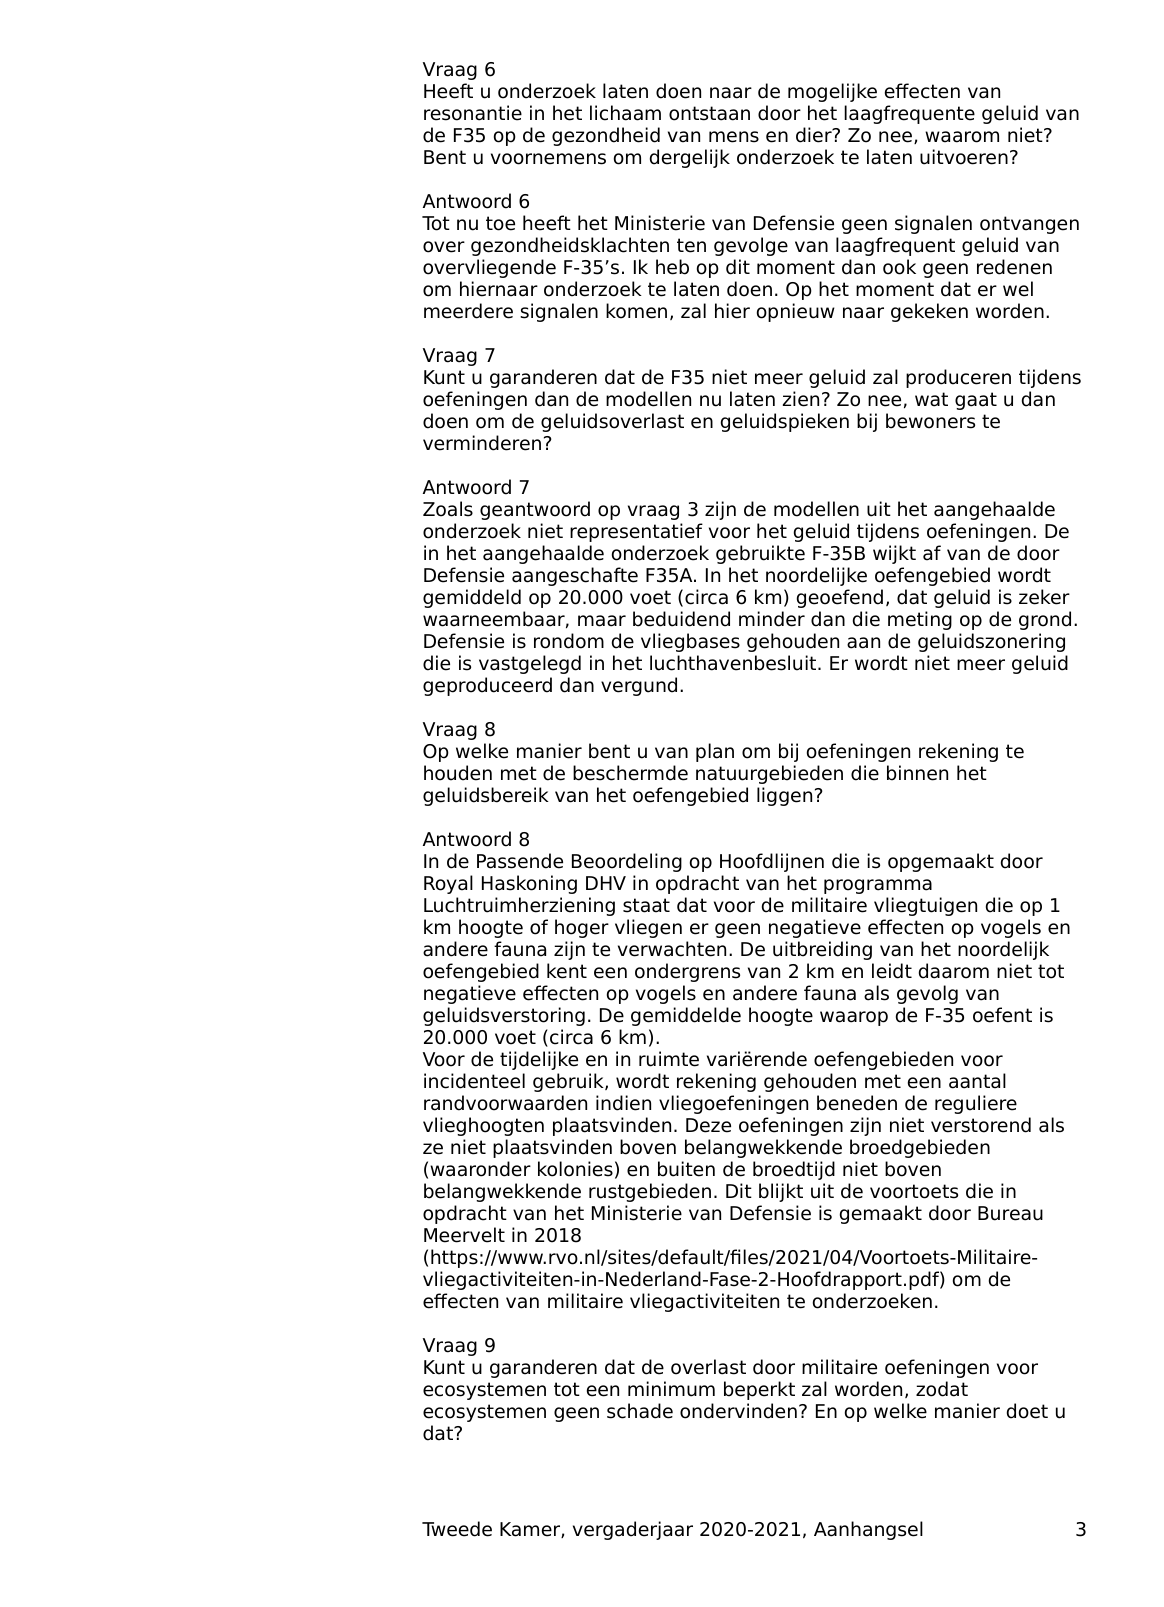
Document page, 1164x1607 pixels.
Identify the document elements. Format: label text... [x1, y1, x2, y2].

text Vraag 8 [422, 719, 1087, 741]
text Antwoord 6 [422, 191, 1087, 213]
text Heeft u onderzoek laten doen naar de mogelijke effecten van resonantie in het lichaam ontstaan door het laagfrequente geluid van de F35 op de gezondheid van mens en dier? Zo nee, waarom niet? Bent u voornemens om dergelijk onderzoek te laten uitvoeren? [422, 81, 1087, 169]
text Tot nu toe heeft het Ministerie van Defensie geen signalen ontvangen over gezondheidsklachten ten gevolge van laagfrequent geluid van overvliegende F-35’s. Ik heb op dit moment dan ook geen redenen om hiernaar onderzoek te laten doen. Op het moment dat er wel meerdere signalen komen, zal hier opnieuw naar gekeken worden. [422, 213, 1087, 323]
text Zoals geantwoord op vraag 3 zijn de modellen uit het aangehaalde onderzoek niet representatief voor het geluid tijdens oefeningen. De in het aangehaalde onderzoek gebruikte F-35B wijkt af van de door Defensie aangeschafte F35A. In het noordelijke oefengebied wordt gemiddeld op 20.000 voet (circa 6 km) geoefend, dat geluid is zeker waarneembaar, maar beduidend minder dan die meting op de grond. [422, 499, 1087, 631]
text Vraag 6 [422, 59, 1087, 81]
text Vraag 9 [422, 1335, 1087, 1357]
text Op welke manier bent u van plan om bij oefeningen rekening te houden met de beschermde natuurgebieden die binnen het geluidsbereik van het oefengebied liggen? [422, 741, 1087, 807]
text In de Passende Beoordeling op Hoofdlijnen die is opgemaakt door Royal Haskoning DHV in opdracht van het programma Luchtruimherziening staat dat voor de militaire vliegtuigen die op 1 km hoogte of hoger vliegen er geen negatieve effecten op vogels en andere fauna zijn te verwachten. De uitbreiding van het noordelijk oefengebied kent een ondergrens van 2 km en leidt daarom niet tot negatieve effecten op vogels en andere fauna als gevolg van geluidsverstoring. De gemiddelde hoogte waarop de F-35 oefent is 20.000 voet (circa 6 km). [422, 851, 1087, 1049]
text Kunt u garanderen dat de F35 niet meer geluid zal produceren tijdens oefeningen dan de modellen nu laten zien? Zo nee, wat gaat u dan doen om de geluidsoverlast en geluidspieken bij bewoners te verminderen? [422, 367, 1087, 455]
text Vraag 7 [422, 345, 1087, 367]
text Kunt u garanderen dat de overlast door militaire oefeningen voor ecosystemen tot een minimum beperkt zal worden, zodat ecosystemen geen schade ondervinden? En op welke manier doet u dat? [422, 1357, 1087, 1445]
text Antwoord 8 [422, 829, 1087, 851]
text Voor de tijdelijke en in ruimte variërende oefengebieden voor incidenteel gebruik, wordt rekening gehouden met een aantal randvoorwaarden indien vliegoefeningen beneden de reguliere vlieghoogten plaatsvinden. Deze oefeningen zijn niet verstorend als ze niet plaatsvinden boven belangwekkende broedgebieden (waaronder kolonies) en buiten de broedtijd niet boven belangwekkende rustgebieden. Dit blijkt uit de voortoets die in opdracht van het Ministerie van Defensie is gemaakt door Bureau Meervelt in 2018 (https://www.rvo.nl/sites/default/files/2021/04/Voortoets-Militaire-vliegactiviteiten-in-Nederland-Fase-2-Hoofdrapport.pdf) om de effecten van militaire vliegactiviteiten te onderzoeken. [422, 1049, 1087, 1313]
text Antwoord 7 [422, 477, 1087, 499]
text Defensie is rondom de vliegbases gehouden aan de geluidszonering die is vastgelegd in het luchthavenbesluit. Er wordt niet meer geluid geproduceerd dan vergund. [422, 631, 1087, 697]
